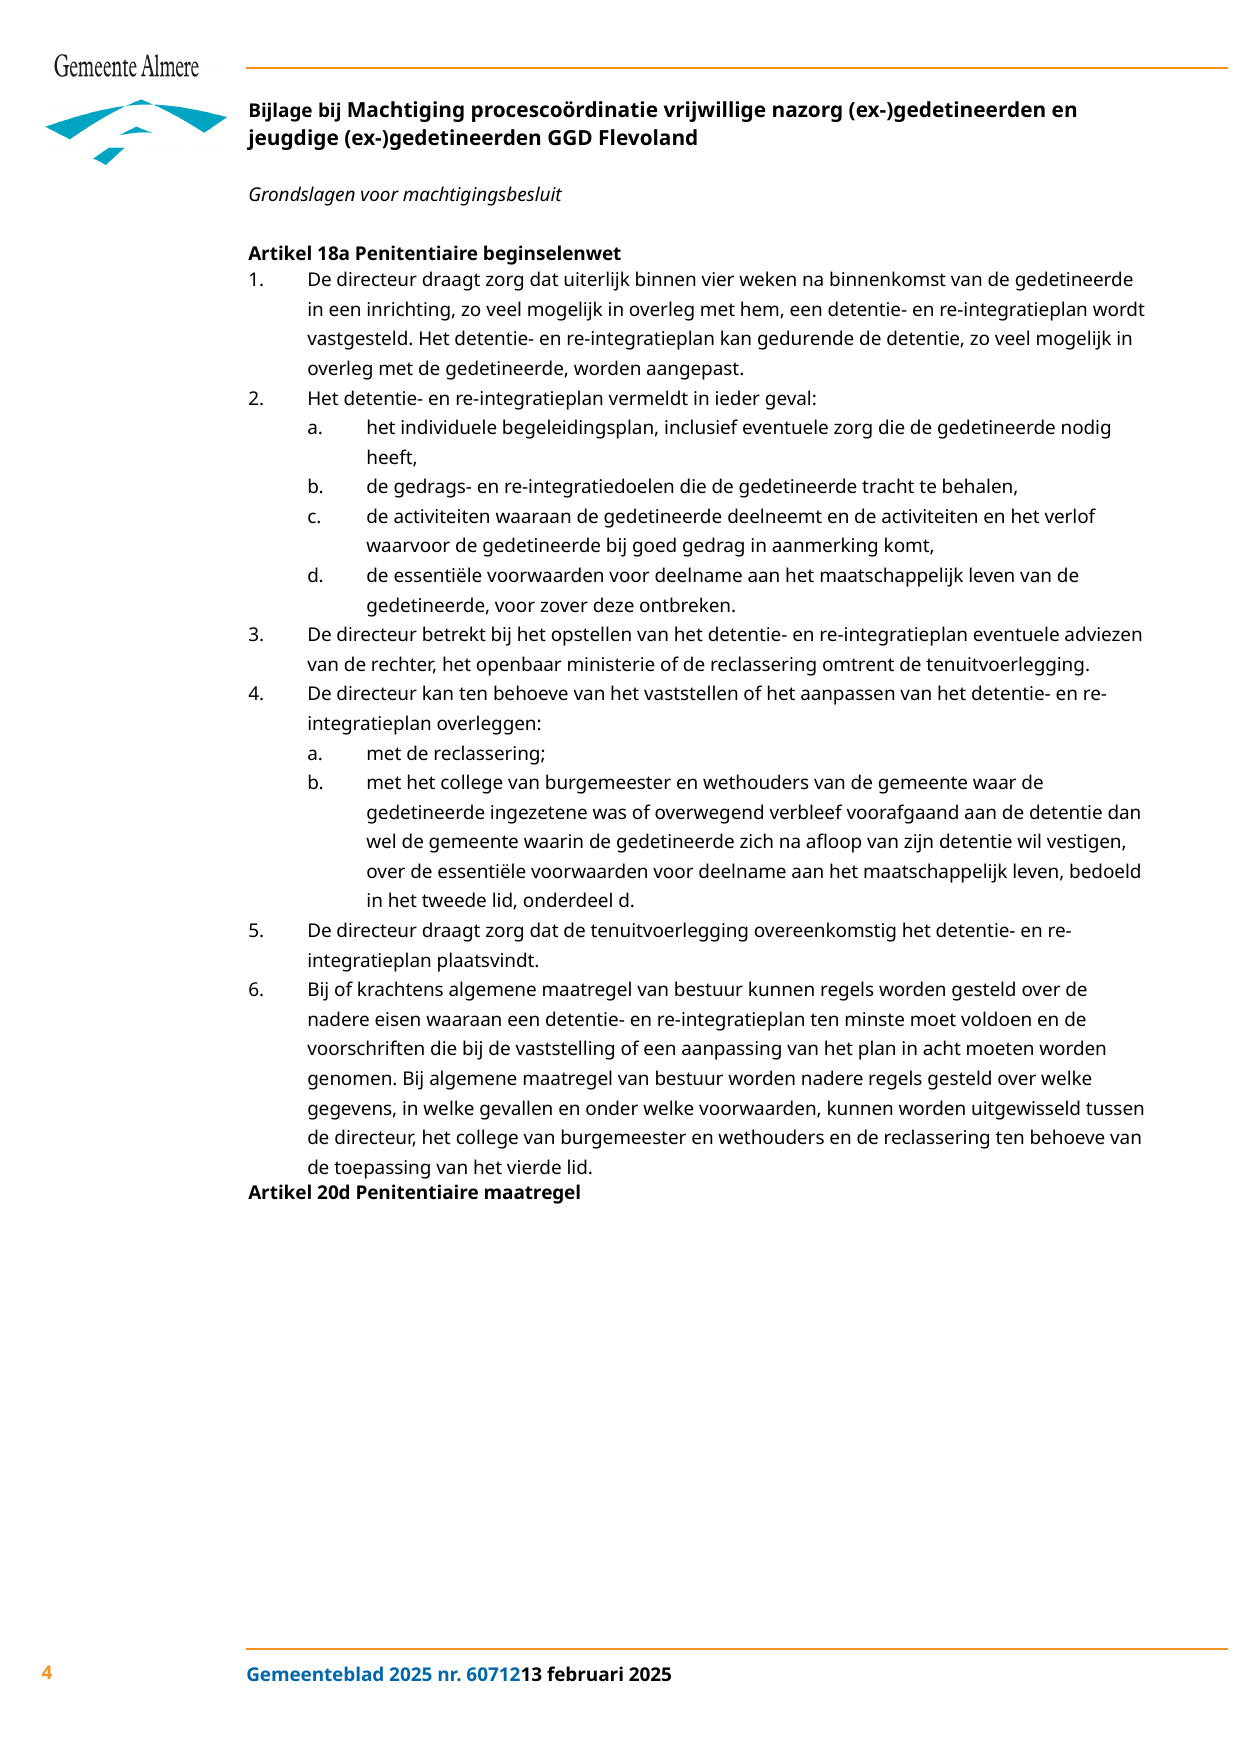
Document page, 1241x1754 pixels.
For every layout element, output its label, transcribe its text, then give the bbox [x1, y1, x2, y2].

table_header Artikel 18a Penitentiaire beginselenwet [248, 241, 1152, 266]
picture [41, 47, 231, 172]
text Grondslagen voor machtigingsbesluit [248, 181, 1152, 207]
text Bijlage bij Machtiging procescoördinatie vrijwillige nazorg (ex-)gedetineerden en jeugdige (ex-)gedetineerden GGD Flevoland [248, 95, 1152, 152]
table_cell De directeur draagt zorg dat uiterlijk binnen vier weken na binnenkomst van de gedetineerde in een inrichting, zo veel mogelijk in overleg met hem, een detentie- en re-integratieplan wordt vastgesteld. Het detentie- en re-integratieplan kan gedurende de detentie, zo veel mogelijk in overleg met de gedetineerde, worden aangepast. Het detentie- en re-integratieplan vermeldt in ieder geval: het individuele begeleidingsplan, inclusief eventuele zorg die de gedetineerde nodig heeft, de gedrags- en re-integratiedoelen die de gedetineerde tracht te behalen, de activiteiten waaraan de gedetineerde deelneemt en de activiteiten en het verlof waarvoor de gedetineerde bij goed gedrag in aanmerking komt, de essentiële voorwaarden voor deelname aan het maatschappelijk leven van de gedetineerde, voor zover deze ontbreken. De directeur betrekt bij het opstellen van het detentie- en re-integratieplan eventuele adviezen van de rechter, het openbaar ministerie of de reclassering omtrent de tenuitvoerlegging. De directeur kan ten behoeve van het vaststellen of het aanpassen van het detentie- en re-integratieplan overleggen: met de reclassering; met het college van burgemeester en wethouders van de gemeente waar de gedetineerde ingezetene was of overwegend verbleef voorafgaand aan de detentie dan wel de gemeente waarin de gedetineerde zich na afloop van zijn detentie wil vestigen, over de essentiële voorwaarden voor deelname aan het maatschappelijk leven, bedoeld in het tweede lid, onderdeel d. De directeur draagt zorg dat de tenuitvoerlegging overeenkomstig het detentie- en re-integratieplan plaatsvindt. Bij of krachtens algemene maatregel van bestuur kunnen regels worden gesteld over de nadere eisen waaraan een detentie- en re-integratieplan ten minste moet voldoen en de voorschriften die bij de vaststelling of een aanpassing van het plan in acht moeten worden genomen. Bij algemene maatregel van bestuur worden nadere regels gesteld over welke gegevens, in welke gevallen en onder welke voorwaarden, kunnen worden uitgewisseld tussen de directeur, het college van burgemeester en wethouders en de reclassering ten behoeve van de toepassing van het vierde lid. [248, 266, 1152, 1179]
table_cell Artikel 20d Penitentiaire maatregel [248, 1180, 1152, 1205]
